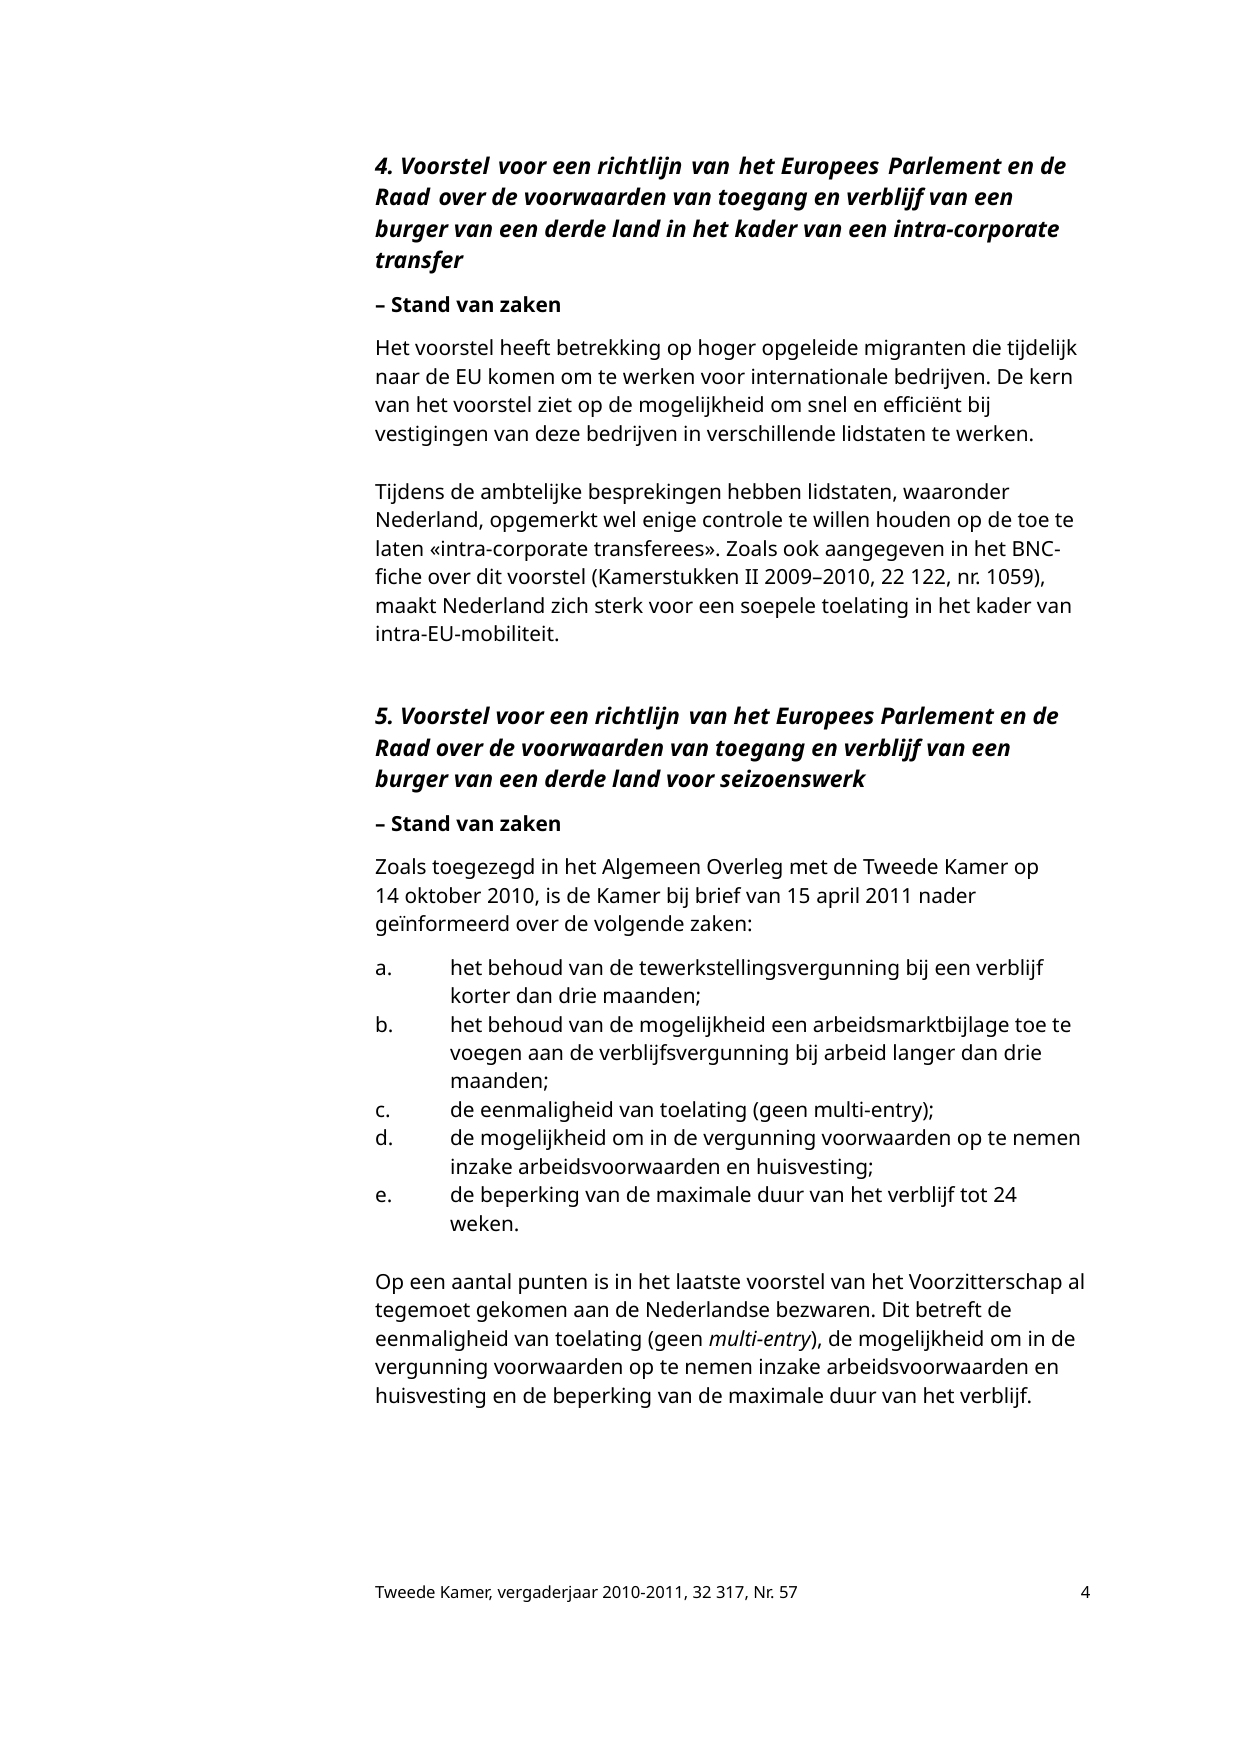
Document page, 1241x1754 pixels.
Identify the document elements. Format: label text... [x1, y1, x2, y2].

text – Stand van zaken [375, 809, 1090, 837]
list de mogelijkheid om in de vergunning voorwaarden op te nemen inzake arbeidsvoorwaarden en huisvesting; [375, 1123, 1090, 1180]
text Het voorstel heeft betrekking op hoger opgeleide migranten die tijdelijk naar de EU komen om te werken voor internationale bedrijven. De kern van het voorstel ziet op de mogelijkheid om snel en efficiënt bij vestigingen van deze bedrijven in verschillende lidstaten te werken. [375, 333, 1090, 447]
subtitle 4. Voorstel voor een richtlijn van het Europees Parlement en de Raad over de voorwaarden van toegang en verblijf van een burger van een derde land in het kader van een intra-corporate transfer [375, 150, 1090, 275]
text Op een aantal punten is in het laatste voorstel van het Voorzitterschap al tegemoet gekomen aan de Nederlandse bezwaren. Dit betreft de eenmaligheid van toelating (geen multi-entry), de mogelijkheid om in de vergunning voorwaarden op te nemen inzake arbeidsvoorwaarden en huisvesting en de beperking van de maximale duur van het verblijf. [375, 1267, 1090, 1409]
text Tijdens de ambtelijke besprekingen hebben lidstaten, waaronder Nederland, opgemerkt wel enige controle te willen houden op de toe te laten «intra-corporate transferees». Zoals ook aangegeven in het BNC-fiche over dit voorstel (Kamerstukken II 2009–2010, 22 122, nr. 1059), maakt Nederland zich sterk voor een soepele toelating in het kader van intra-EU-mobiliteit. [375, 477, 1090, 648]
list het behoud van de tewerkstellingsvergunning bij een verblijf korter dan drie maanden; [375, 953, 1090, 1010]
list de beperking van de maximale duur van het verblijf tot 24 weken. [375, 1180, 1090, 1237]
text – Stand van zaken [375, 290, 1090, 318]
list het behoud van de mogelijkheid een arbeidsmarktbijlage toe te voegen aan de verblijfsvergunning bij arbeid langer dan drie maanden; [375, 1010, 1090, 1095]
list de eenmaligheid van toelating (geen multi-entry); [375, 1095, 1090, 1123]
text Zoals toegezegd in het Algemeen Overleg met de Tweede Kamer op 14 oktober 2010, is de Kamer bij brief van 15 april 2011 nader geïnformeerd over de volgende zaken: [375, 852, 1090, 938]
subtitle 5. Voorstel voor een richtlijn van het Europees Parlement en de Raad over de voorwaarden van toegang en verblijf van een burger van een derde land voor seizoenswerk [375, 700, 1090, 794]
